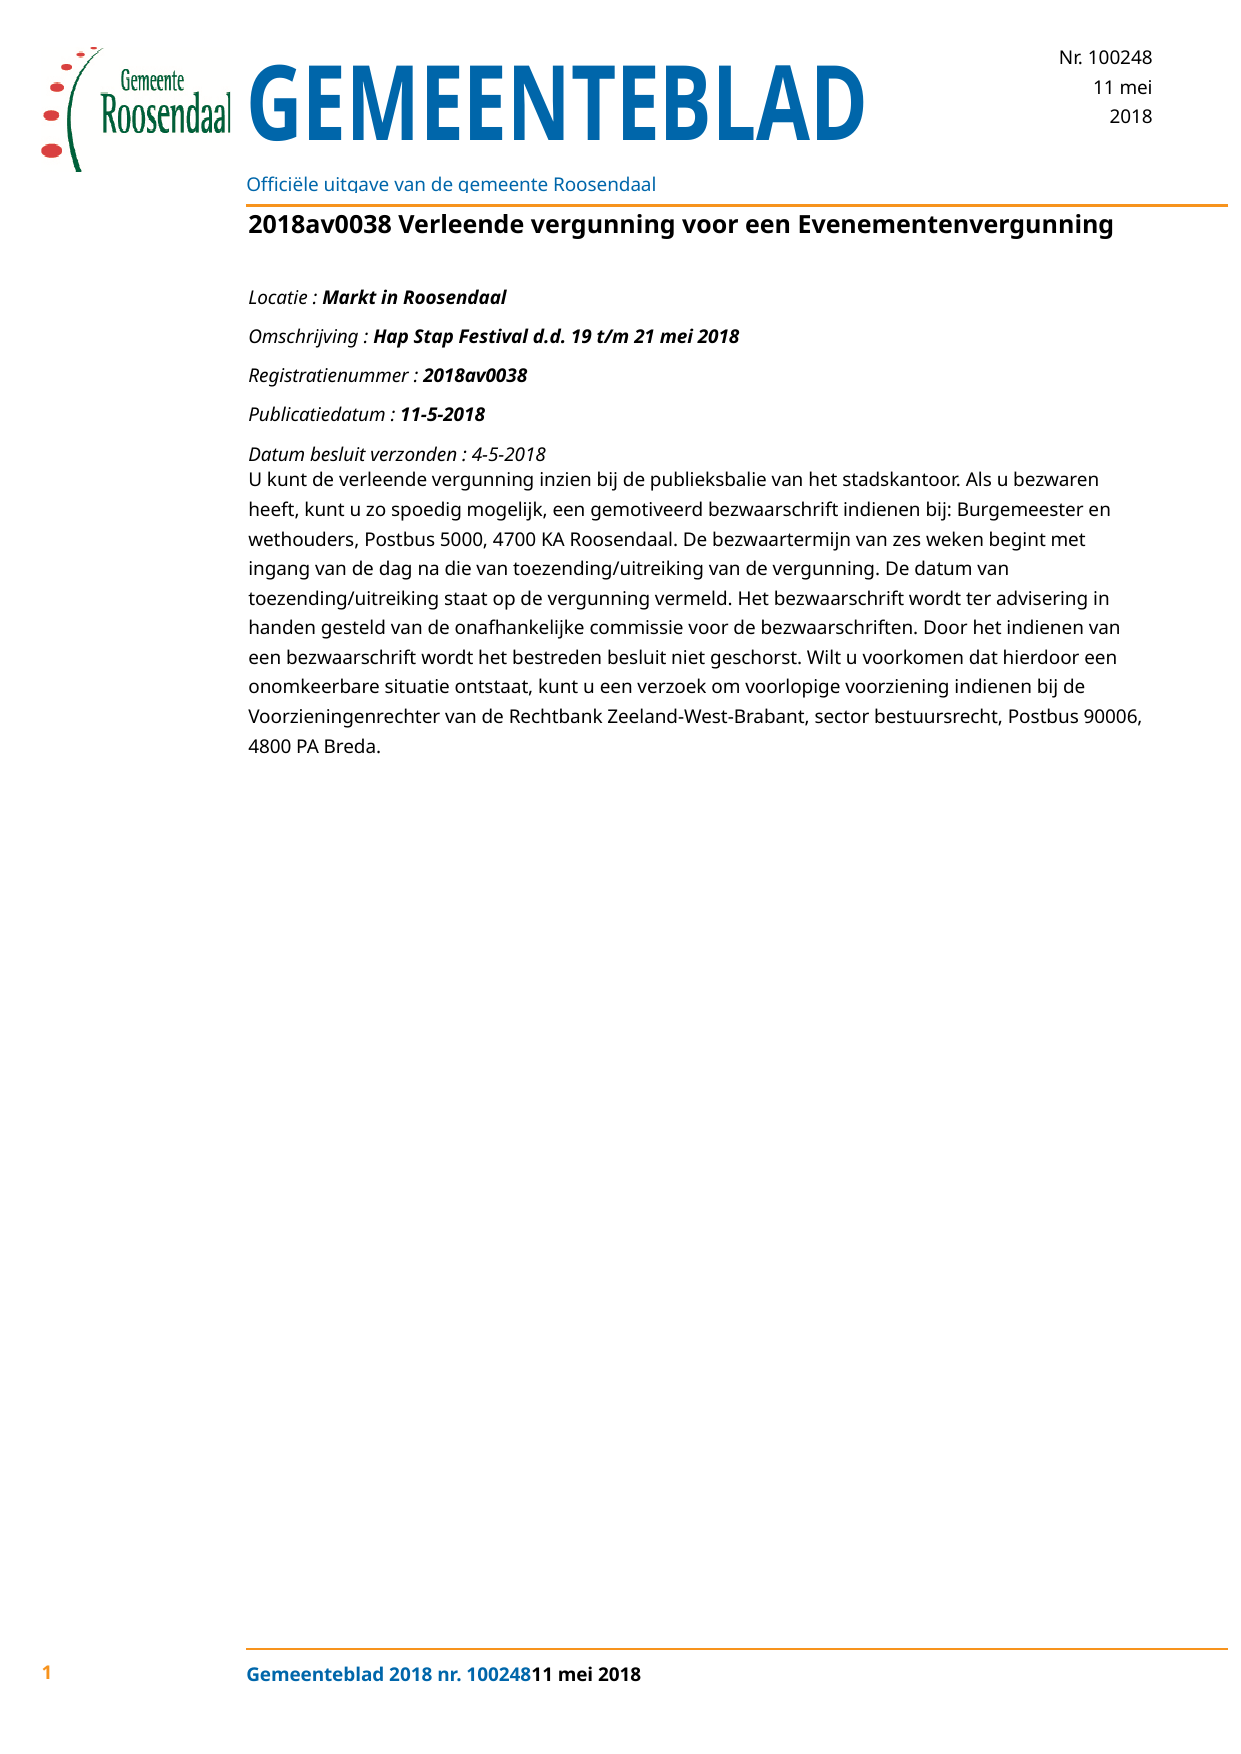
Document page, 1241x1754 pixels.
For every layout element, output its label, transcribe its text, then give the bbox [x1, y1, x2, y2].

text U kunt de verleende vergunning inzien bij de publieksbalie van het stadskantoor. Als u bezwaren heeft, kunt u zo spoedig mogelijk, een gemotiveerd bezwaarschrift indienen bij: Burgemeester en wethouders, Postbus 5000, 4700 KA Roosendaal. De bezwaartermijn van zes weken begint met ingang van de dag na die van toezending/uitreiking van de vergunning. De datum van toezending/uitreiking staat op de vergunning vermeld. Het bezwaarschrift wordt ter advisering in handen gesteld van de onafhankelijke commissie voor de bezwaarschriften. Door het indienen van een bezwaarschrift wordt het bestreden besluit niet geschorst. Wilt u voorkomen dat hierdoor een onomkeerbare situatie ontstaat, kunt u een verzoek om voorlopige voorziening indienen bij de Voorzieningenrechter van de Rechtbank Zeeland-West-Brabant, sector bestuursrecht, Postbus 90006, 4800 PA Breda. [248, 467, 1152, 759]
text Datum besluit verzonden : 4-5-2018 [248, 441, 1152, 467]
text Registratienummer : 2018av0038 [248, 362, 1152, 388]
text 2018av0038 Verleende vergunning voor een Evenementenvergunning [248, 207, 1152, 241]
picture [41, 47, 231, 172]
text Omschrijving : Hap Stap Festival d.d. 19 t/m 21 mei 2018 [248, 323, 1152, 349]
text Publicatiedatum : 11-5-2018 [248, 402, 1152, 427]
text Locatie : Markt in Roosendaal [248, 284, 1152, 309]
